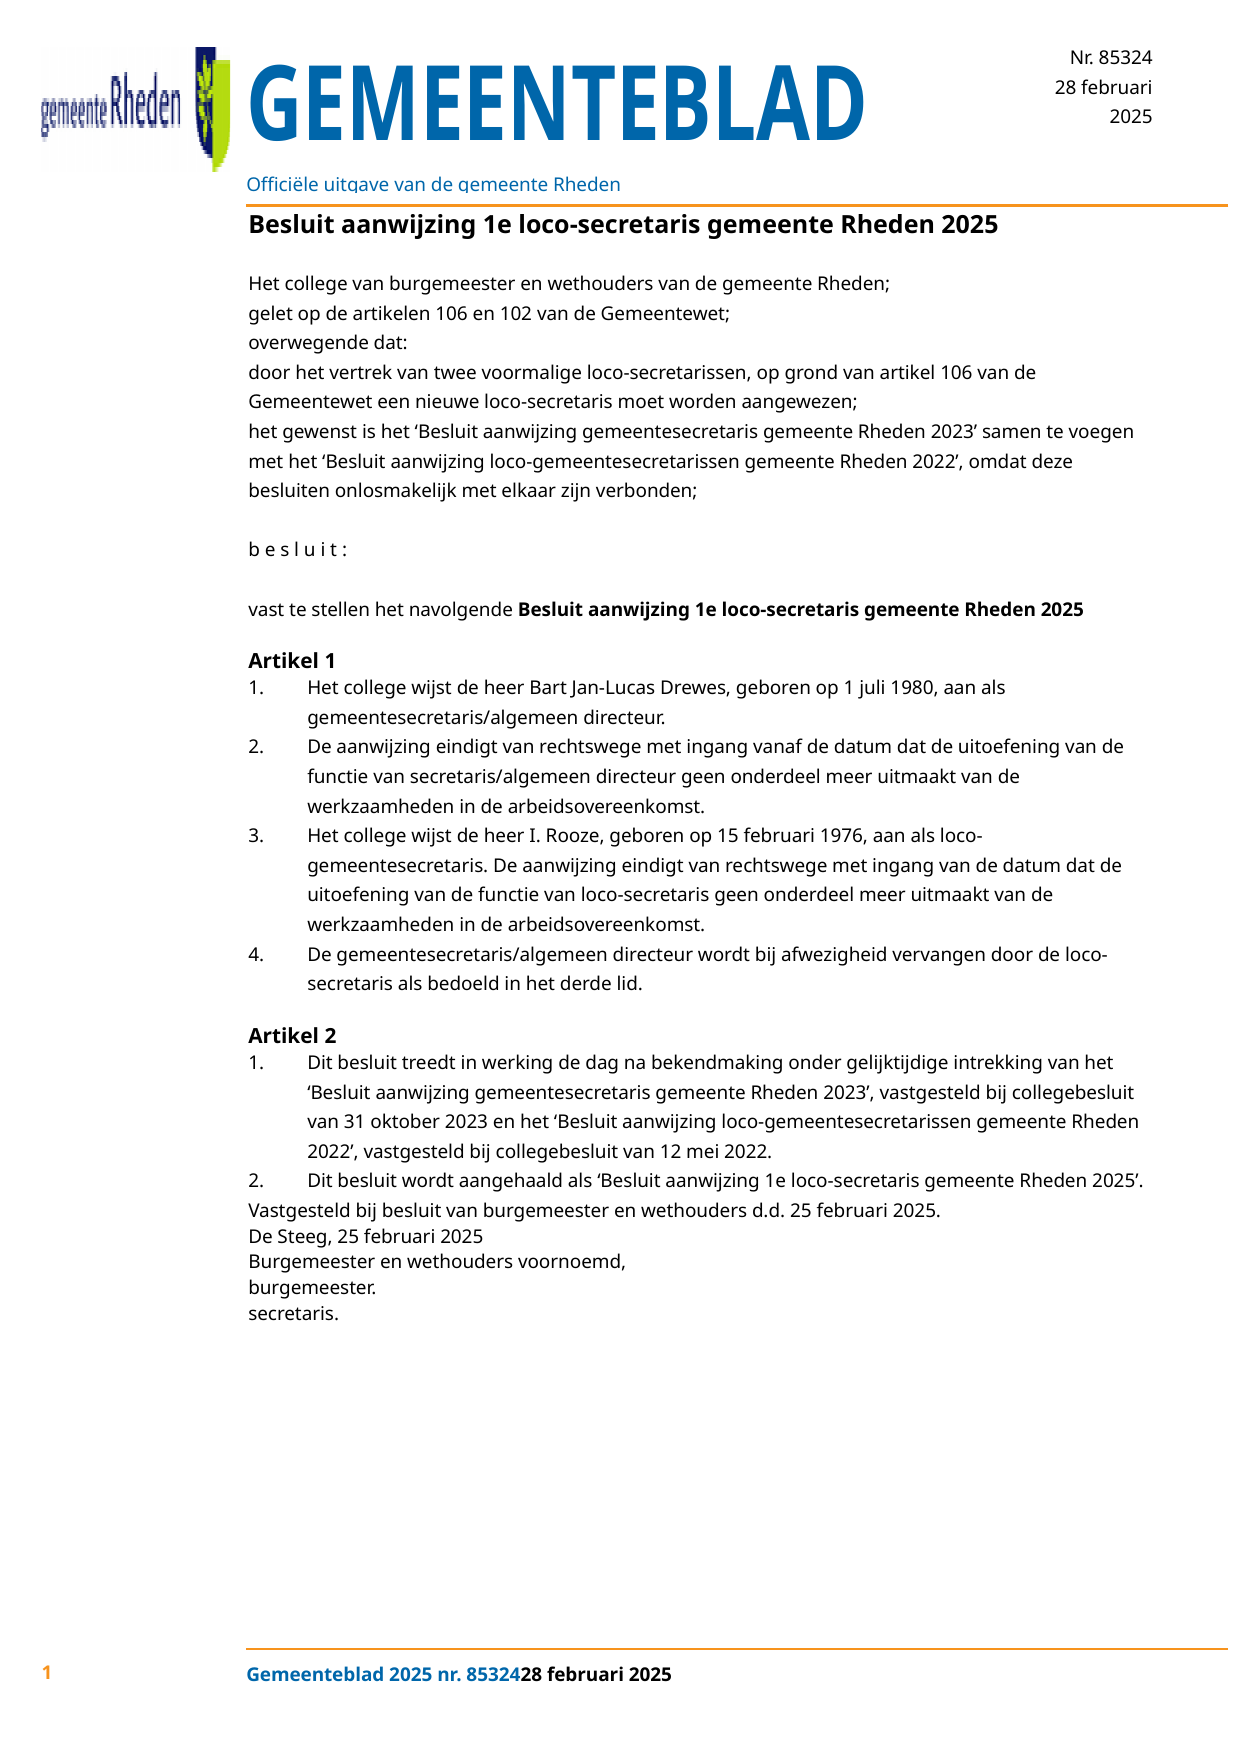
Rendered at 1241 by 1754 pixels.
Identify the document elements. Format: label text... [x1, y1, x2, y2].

list Het college wijst de heer Bart Jan-Lucas Drewes, geboren op 1 juli 1980, aan als gemeentesecretaris/algemeen directeur. [248, 674, 1152, 730]
text gelet op de artikelen 106 en 102 van de Gemeentewet; [248, 300, 1152, 326]
text Het college van burgemeester en wethouders van de gemeente Rheden; [248, 270, 1152, 296]
list Dit besluit treedt in werking de dag na bekendmaking onder gelijktijdige intrekking van het ‘Besluit aanwijzing gemeentesecretaris gemeente Rheden 2023’, vastgesteld bij collegebesluit van 31 oktober 2023 en het ‘Besluit aanwijzing loco-gemeentesecretarissen gemeente Rheden 2022’, vastgesteld bij collegebesluit van 12 mei 2022. [248, 1049, 1152, 1164]
text secretaris. [248, 1300, 1152, 1326]
text Besluit aanwijzing 1e loco-secretaris gemeente Rheden 2025 [248, 207, 1152, 241]
text vast te stellen het navolgende Besluit aanwijzing 1e loco-secretaris gemeente Rheden 2025 [248, 596, 1152, 621]
text het gewenst is het ‘Besluit aanwijzing gemeentesecretaris gemeente Rheden 2023’ samen te voegen met het ‘Besluit aanwijzing loco-gemeentesecretarissen gemeente Rheden 2022’, omdat deze besluiten onlosmakelijk met elkaar zijn verbonden; [248, 418, 1152, 503]
list De gemeentesecretaris/algemeen directeur wordt bij afwezigheid vervangen door de loco-secretaris als bedoeld in het derde lid. [248, 941, 1152, 996]
text De Steeg, 25 februari 2025 [248, 1223, 1152, 1249]
text door het vertrek van twee voormalige loco-secretarissen, op grond van artikel 106 van de Gemeentewet een nieuwe loco-secretaris moet worden aangewezen; [248, 359, 1152, 414]
text burgemeester. [248, 1274, 1152, 1300]
text b e s l u i t : [248, 537, 1152, 562]
list Het college wijst de heer I. Rooze, geboren op 15 februari 1976, aan als loco-gemeentesecretaris. De aanwijzing eindigt van rechtswege met ingang van de datum dat de uitoefening van de functie van loco-secretaris geen onderdeel meer uitmaakt van de werkzaamheden in de arbeidsovereenkomst. [248, 822, 1152, 937]
list De aanwijzing eindigt van rechtswege met ingang vanaf de datum dat de uitoefening van de functie van secretaris/algemeen directeur geen onderdeel meer uitmaakt van de werkzaamheden in de arbeidsovereenkomst. [248, 734, 1152, 819]
text Artikel 2 [248, 1021, 1152, 1049]
text overwegende dat: [248, 329, 1152, 355]
text Artikel 1 [248, 646, 1152, 674]
list Dit besluit wordt aangehaald als ‘Besluit aanwijzing 1e loco-secretaris gemeente Rheden 2025’. [248, 1168, 1152, 1193]
picture [41, 47, 231, 172]
text Burgemeester en wethouders voornoemd, [248, 1249, 1152, 1274]
text Vastgesteld bij besluit van burgemeester en wethouders d.d. 25 februari 2025. [248, 1197, 1152, 1223]
